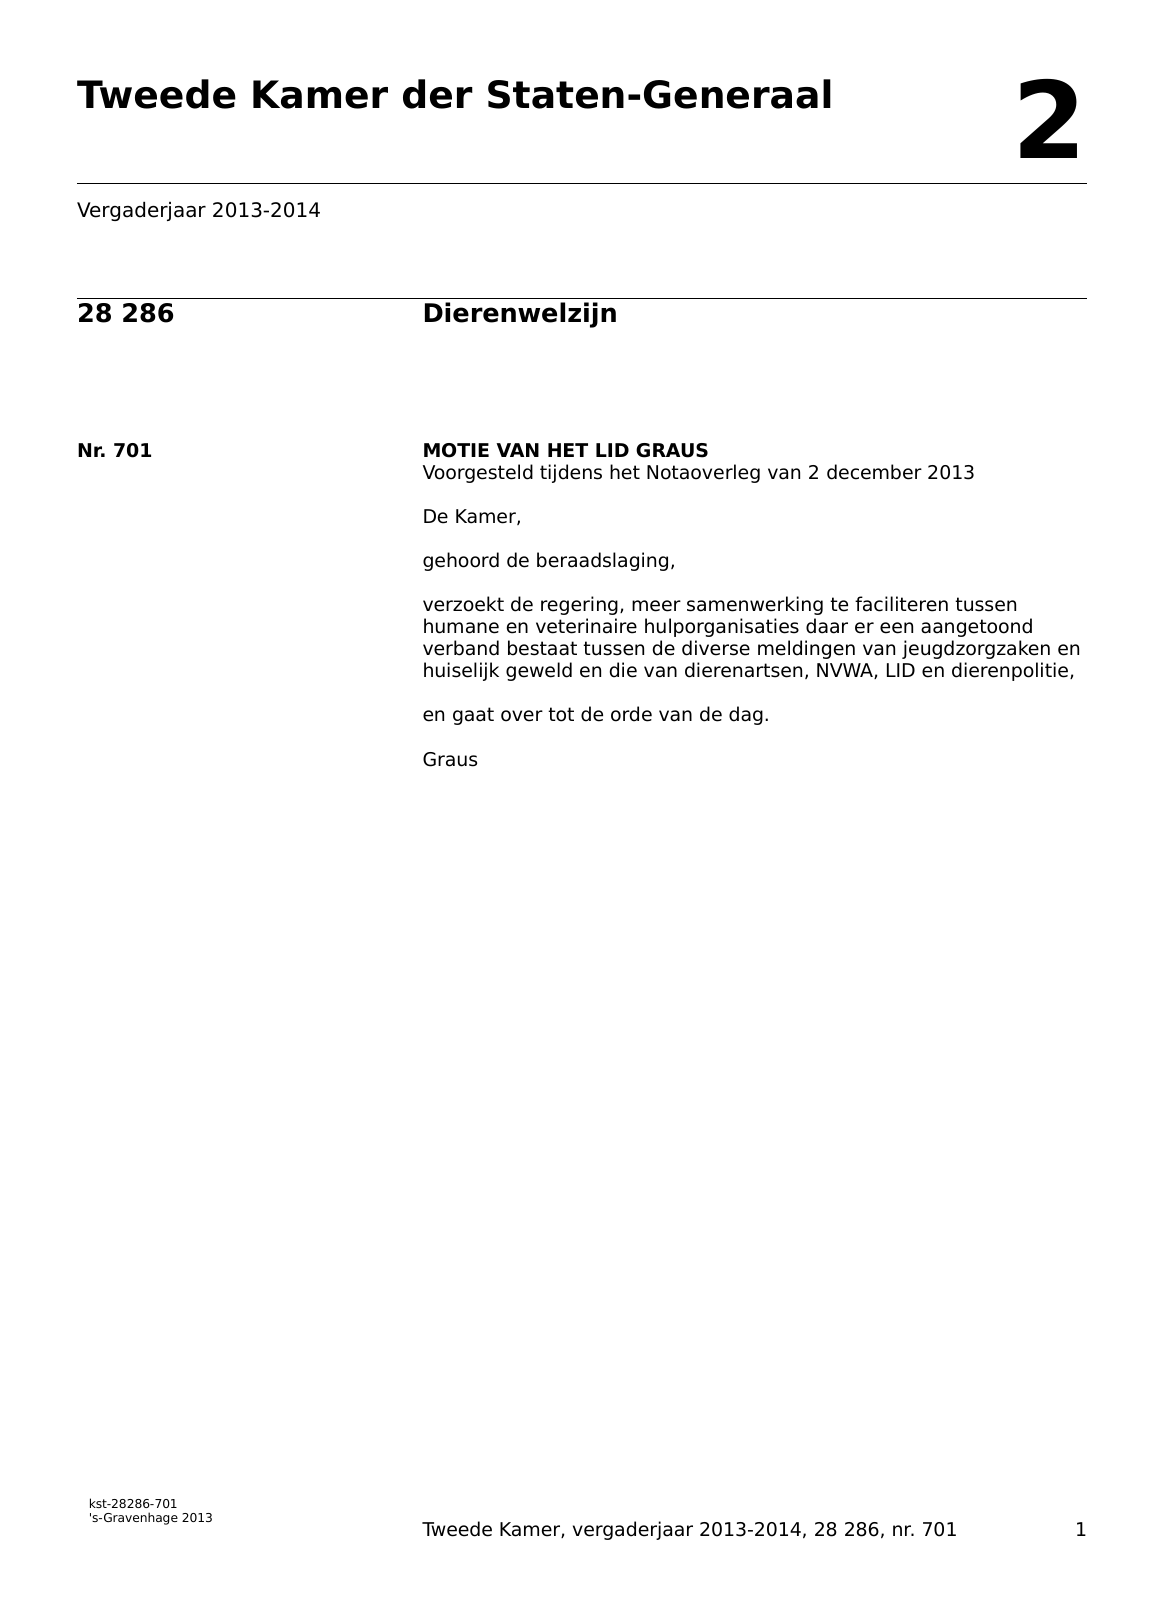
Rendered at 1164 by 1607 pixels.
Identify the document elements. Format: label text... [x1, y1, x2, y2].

table_cell Vergaderjaar 2013-2014 [77, 184, 1087, 298]
text De Kamer, [422, 506, 1087, 528]
text verzoekt de regering, meer samenwerking te faciliteren tussen humane en veterinaire hulporganisaties daar er een aangetoond verband bestaat tussen de diverse meldingen van jeugdzorgzaken en huiselijk geweld en die van dierenartsen, NVWA, LID en dierenpolitie, [422, 594, 1087, 682]
subtitle 28 286 Dierenwelzijn [77, 299, 1087, 329]
text Voorgesteld tijdens het Notaoverleg van 2 december 2013 [422, 462, 1087, 484]
subtitle Nr. 701 MOTIE VAN HET LID GRAUS [77, 440, 1087, 462]
text kst-28286-701 [88, 1497, 323, 1511]
table_header Tweede Kamer der Staten-Generaal [77, 59, 886, 183]
text 's-Gravenhage 2013 [88, 1511, 323, 1525]
text Graus [422, 748, 1087, 770]
text en gaat over tot de orde van de dag. [422, 704, 1087, 726]
table_header 2 [886, 59, 1087, 183]
text gehoord de beraadslaging, [422, 550, 1087, 572]
